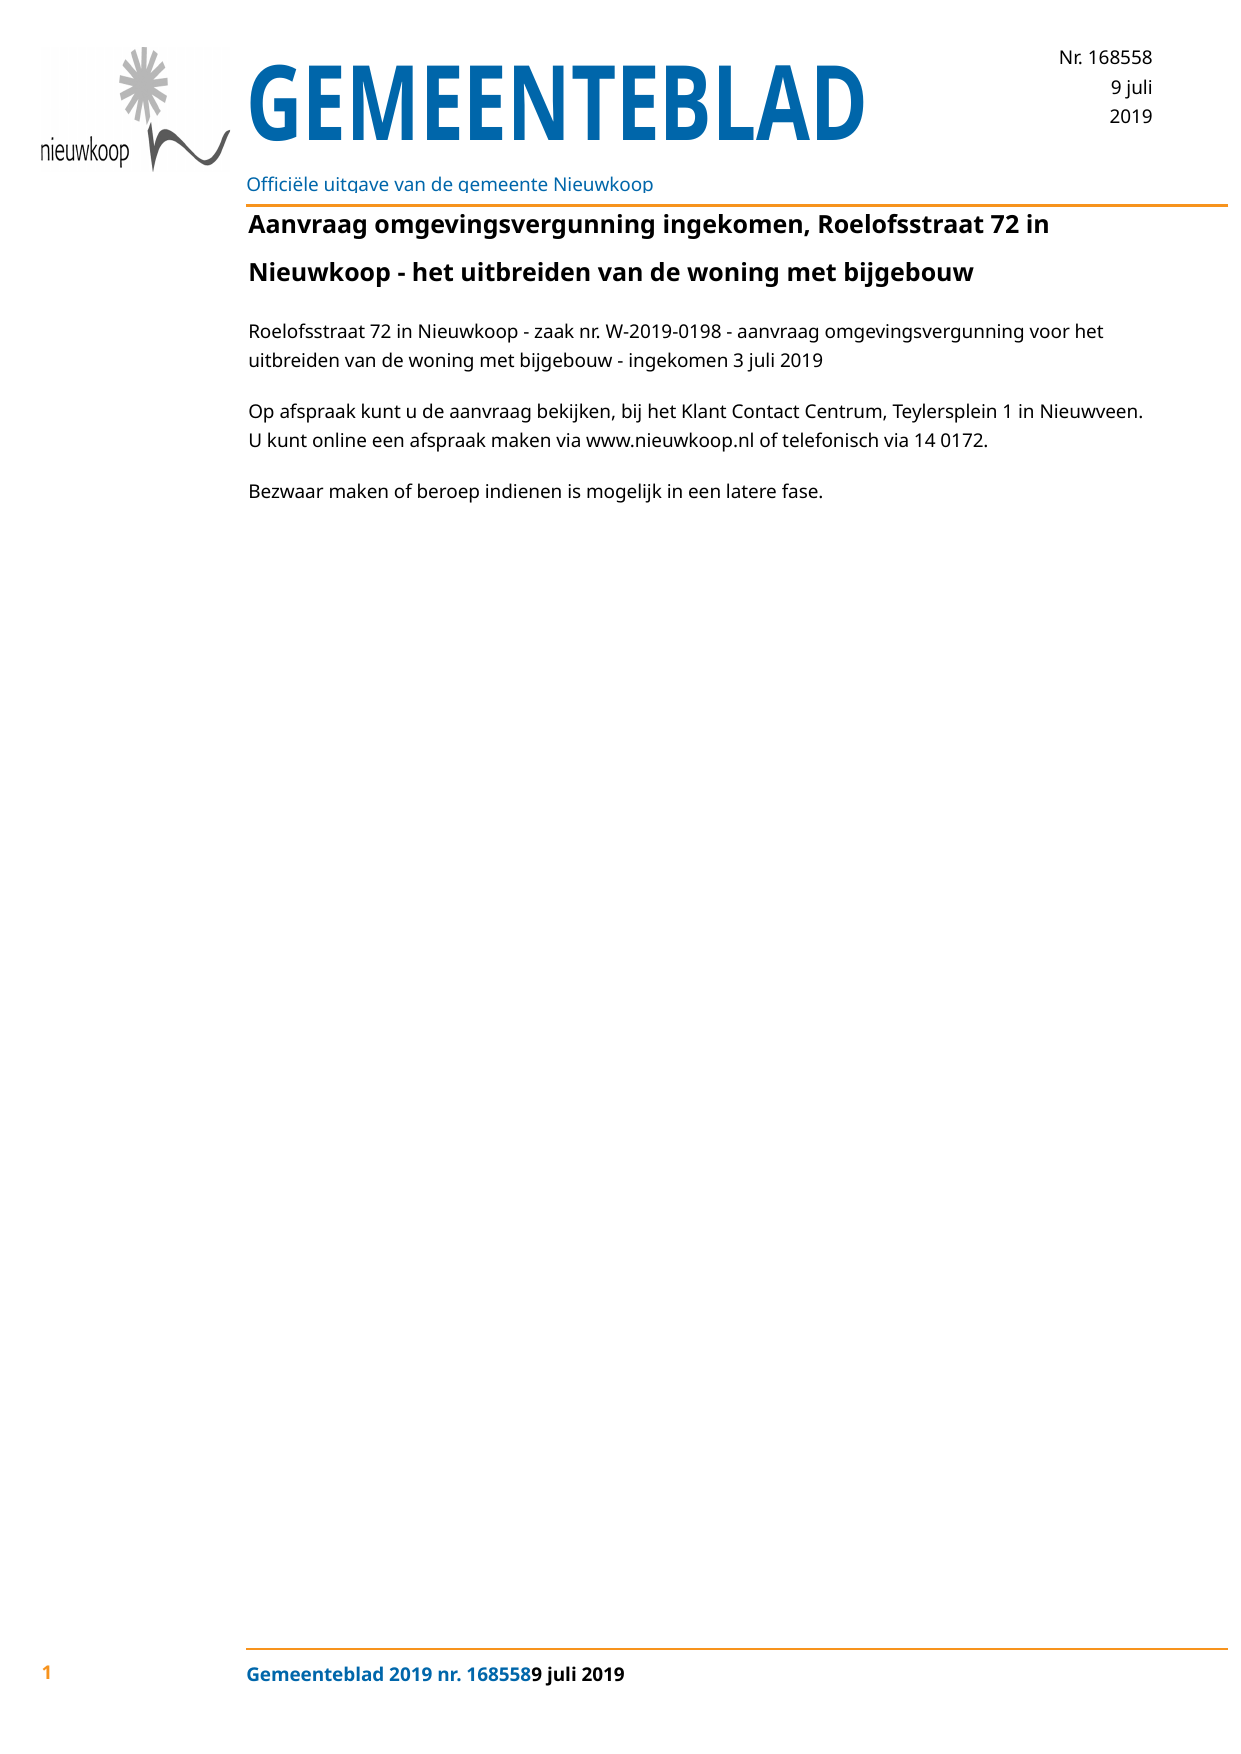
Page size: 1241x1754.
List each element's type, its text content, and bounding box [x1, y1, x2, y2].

picture [41, 47, 231, 172]
text Bezwaar maken of beroep indienen is mogelijk in een latere fase. [248, 478, 1152, 504]
text Roelofsstraat 72 in Nieuwkoop - zaak nr. W-2019-0198 - aanvraag omgevingsvergunning voor het uitbreiden van de woning met bijgebouw - ingekomen 3 juli 2019 [248, 318, 1152, 373]
text Op afspraak kunt u de aanvraag bekijken, bij het Klant Contact Centrum, Teylersplein 1 in Nieuwveen. U kunt online een afspraak maken via www.nieuwkoop.nl of telefonisch via 14 0172. [248, 398, 1152, 453]
text Aanvraag omgevingsvergunning ingekomen, Roelofsstraat 72 in Nieuwkoop - het uitbreiden van de woning met bijgebouw [248, 207, 1152, 288]
